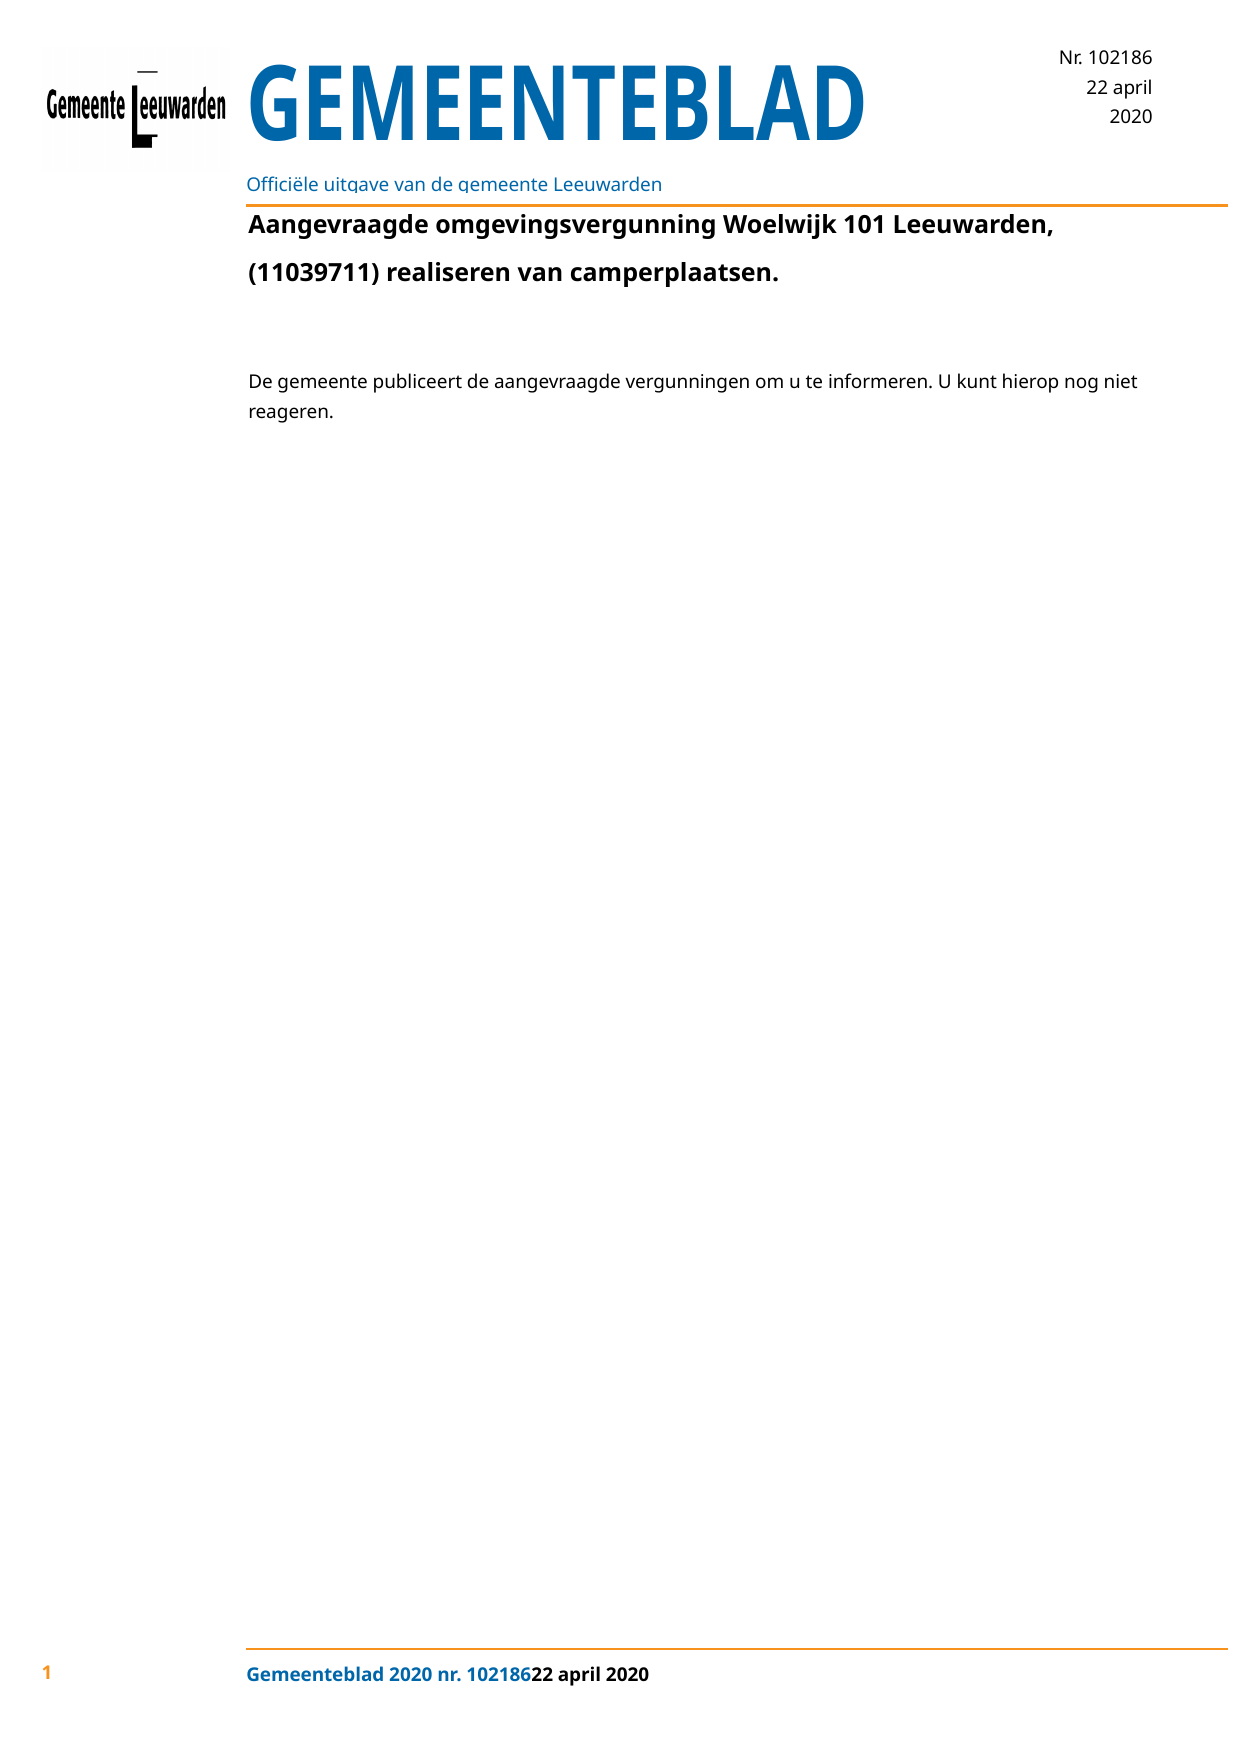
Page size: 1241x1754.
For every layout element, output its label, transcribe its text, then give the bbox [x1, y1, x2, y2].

picture [41, 47, 231, 172]
text De gemeente publiceert de aangevraagde vergunningen om u te informeren. U kunt hierop nog niet reageren. [248, 368, 1152, 424]
text Aangevraagde omgevingsvergunning Woelwijk 101 Leeuwarden, (11039711) realiseren van camperplaatsen. [248, 207, 1152, 288]
